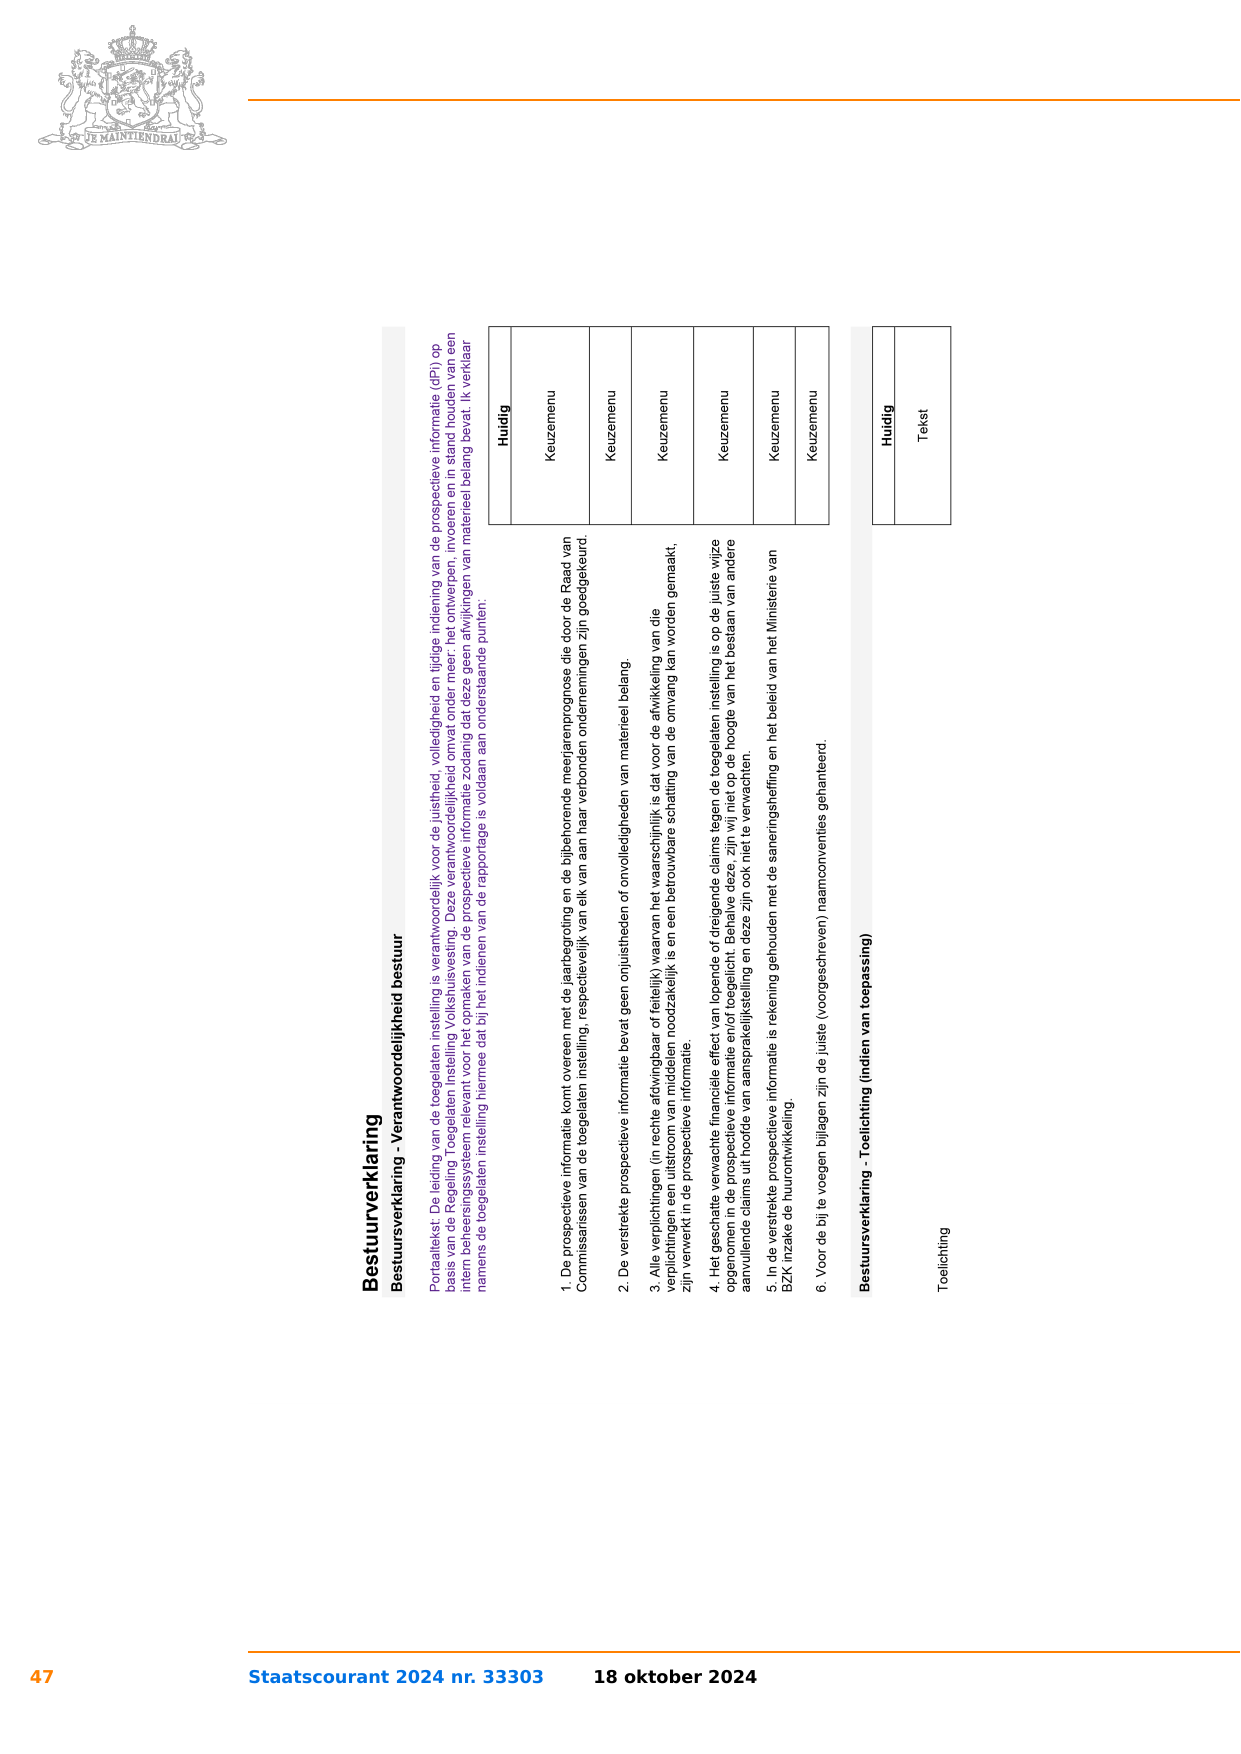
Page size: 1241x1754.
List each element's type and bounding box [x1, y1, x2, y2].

picture [248, 151, 1134, 1404]
picture [38, 25, 227, 150]
